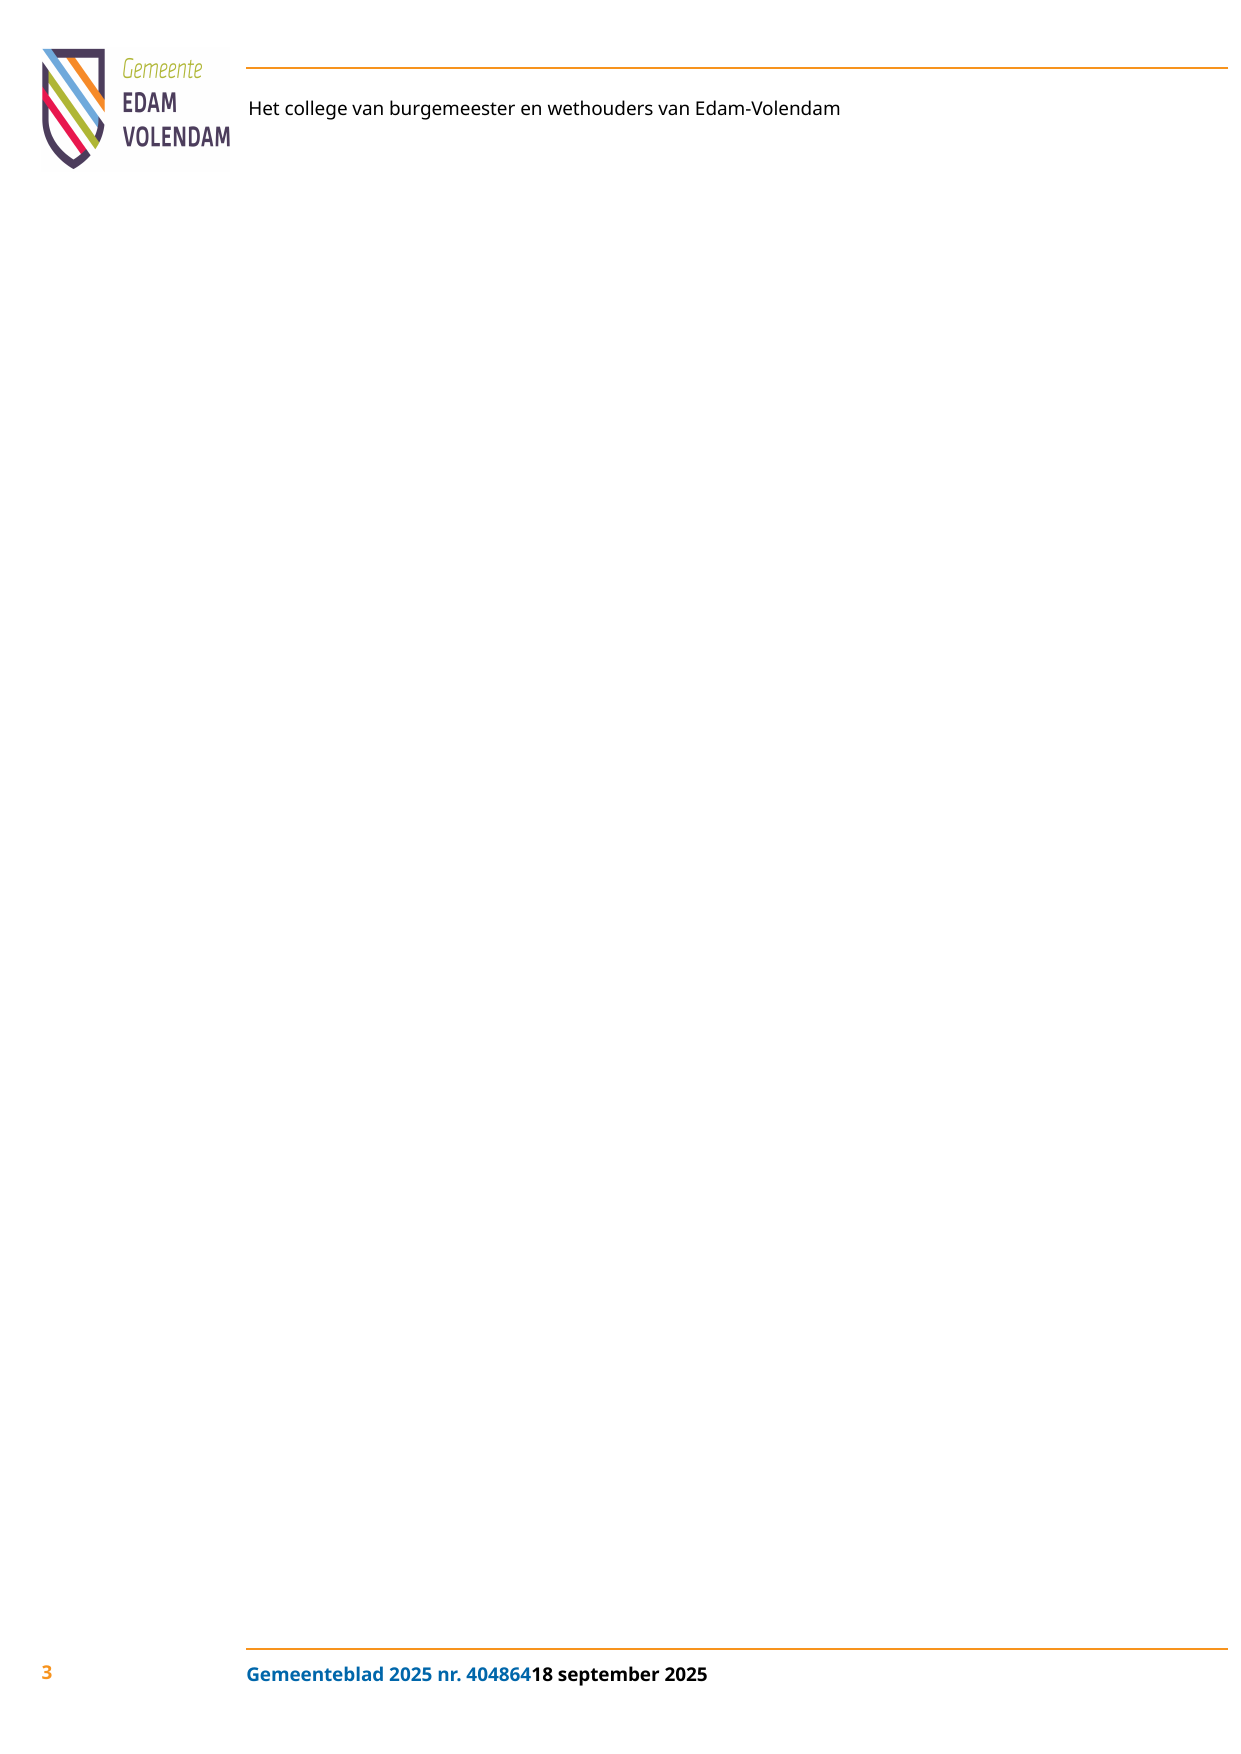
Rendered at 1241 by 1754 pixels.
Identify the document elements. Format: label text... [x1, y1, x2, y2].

text Het college van burgemeester en wethouders van Edam-Volendam [248, 95, 1152, 121]
picture [41, 47, 231, 172]
